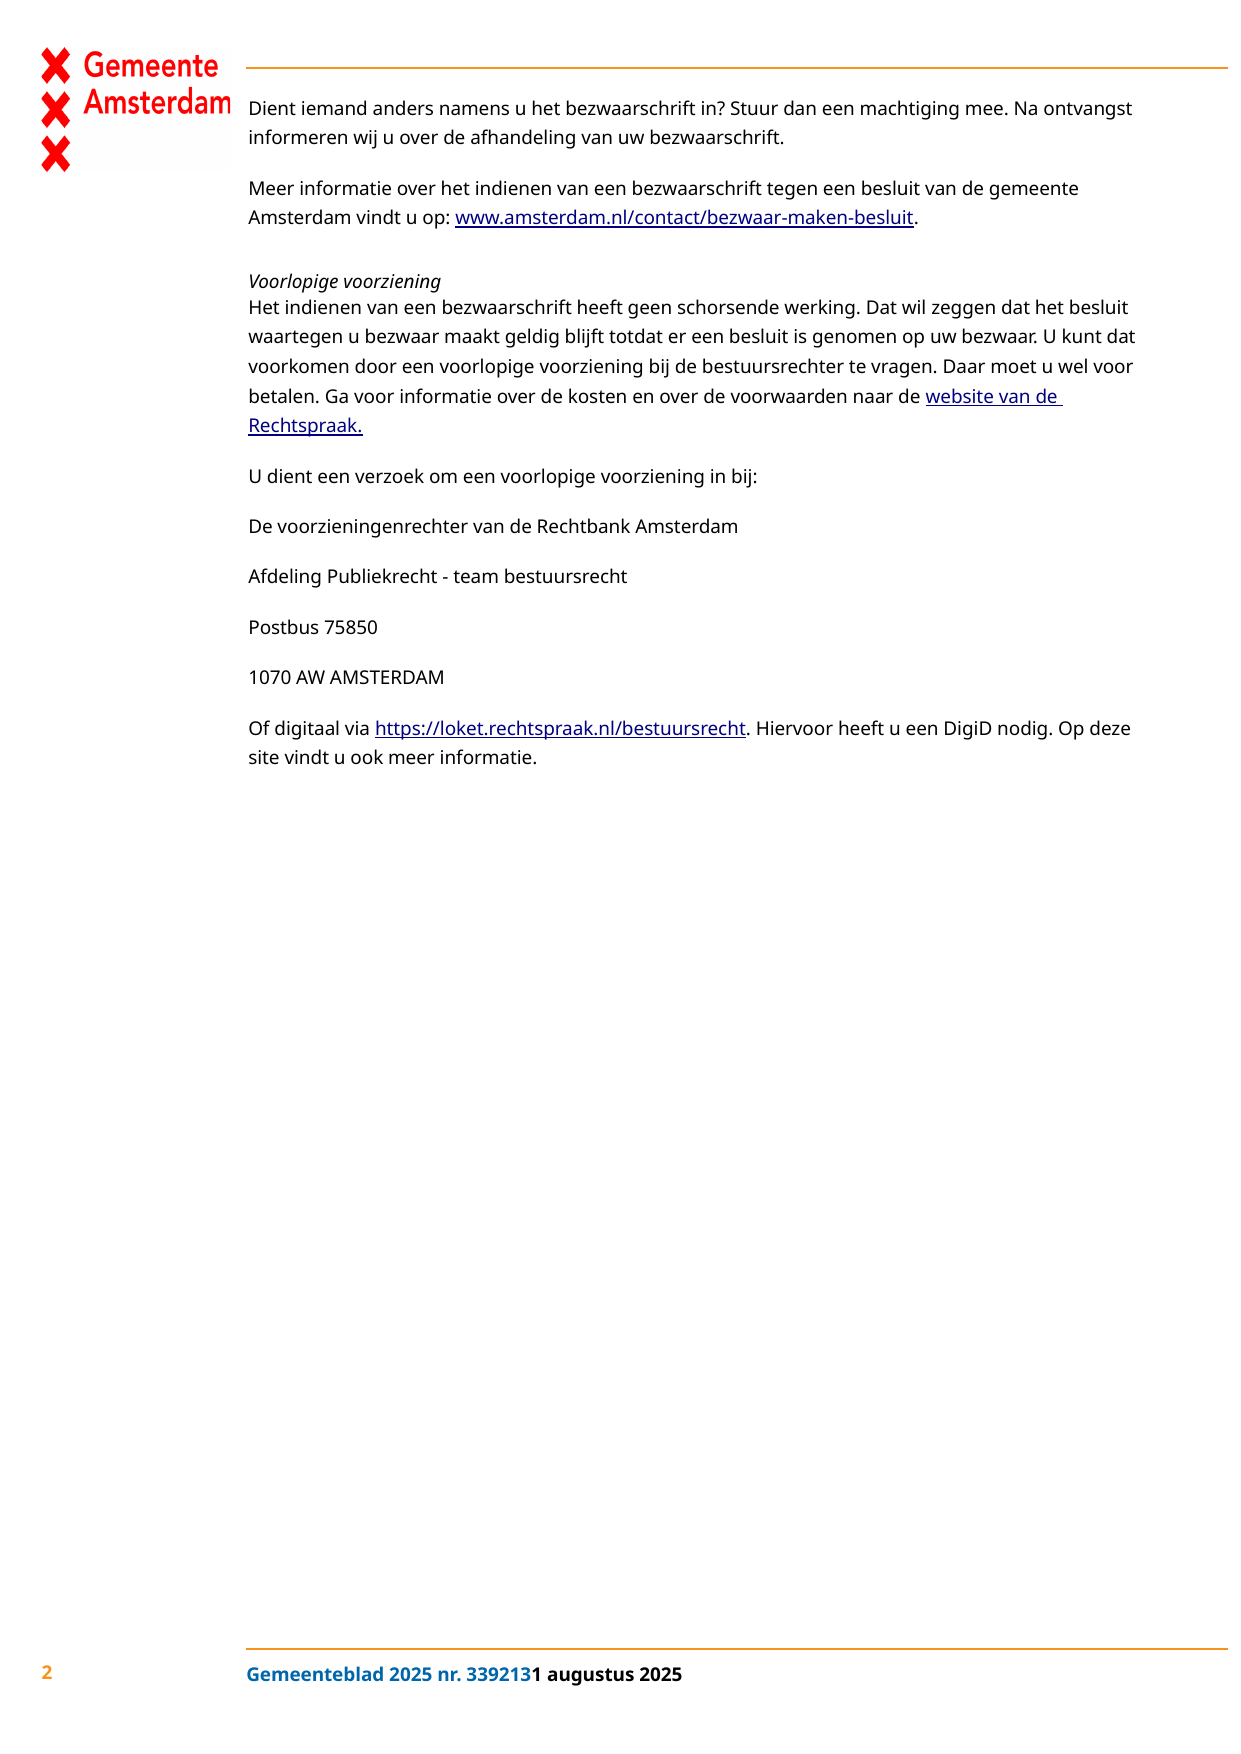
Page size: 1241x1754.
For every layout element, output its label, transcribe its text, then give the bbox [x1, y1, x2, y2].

text Of digitaal via https://loket.rechtspraak.nl/bestuursrecht. Hiervoor heeft u een DigiD nodig. Op deze site vindt u ook meer informatie. [248, 715, 1152, 770]
text Afdeling Publiekrecht - team bestuursrecht [248, 564, 1152, 589]
text Het indienen van een bezwaarschrift heeft geen schorsende werking. Dat wil zeggen dat het besluit waartegen u bezwaar maakt geldig blijft totdat er een besluit is genomen op uw bezwaar. U kunt dat voorkomen door een voorlopige voorziening bij de bestuursrechter te vragen. Daar moet u wel voor betalen. Ga voor informatie over de kosten en over de voorwaarden naar de website van de Rechtspraak. [248, 294, 1152, 438]
text Voorlopige voorziening [248, 268, 1152, 294]
text Meer informatie over het indienen van een bezwaarschrift tegen een besluit van de gemeente Amsterdam vindt u op: www.amsterdam.nl/contact/bezwaar-maken-besluit. [248, 175, 1152, 230]
picture [41, 47, 231, 172]
text 1070 AW AMSTERDAM [248, 664, 1152, 690]
text De voorzieningenrechter van de Rechtbank Amsterdam [248, 513, 1152, 539]
text Dient iemand anders namens u het bezwaarschrift in? Stuur dan een machtiging mee. Na ontvangst informeren wij u over de afhandeling van uw bezwaarschrift. [248, 95, 1152, 150]
text Postbus 75850 [248, 614, 1152, 640]
text U dient een verzoek om een voorlopige voorziening in bij: [248, 463, 1152, 488]
